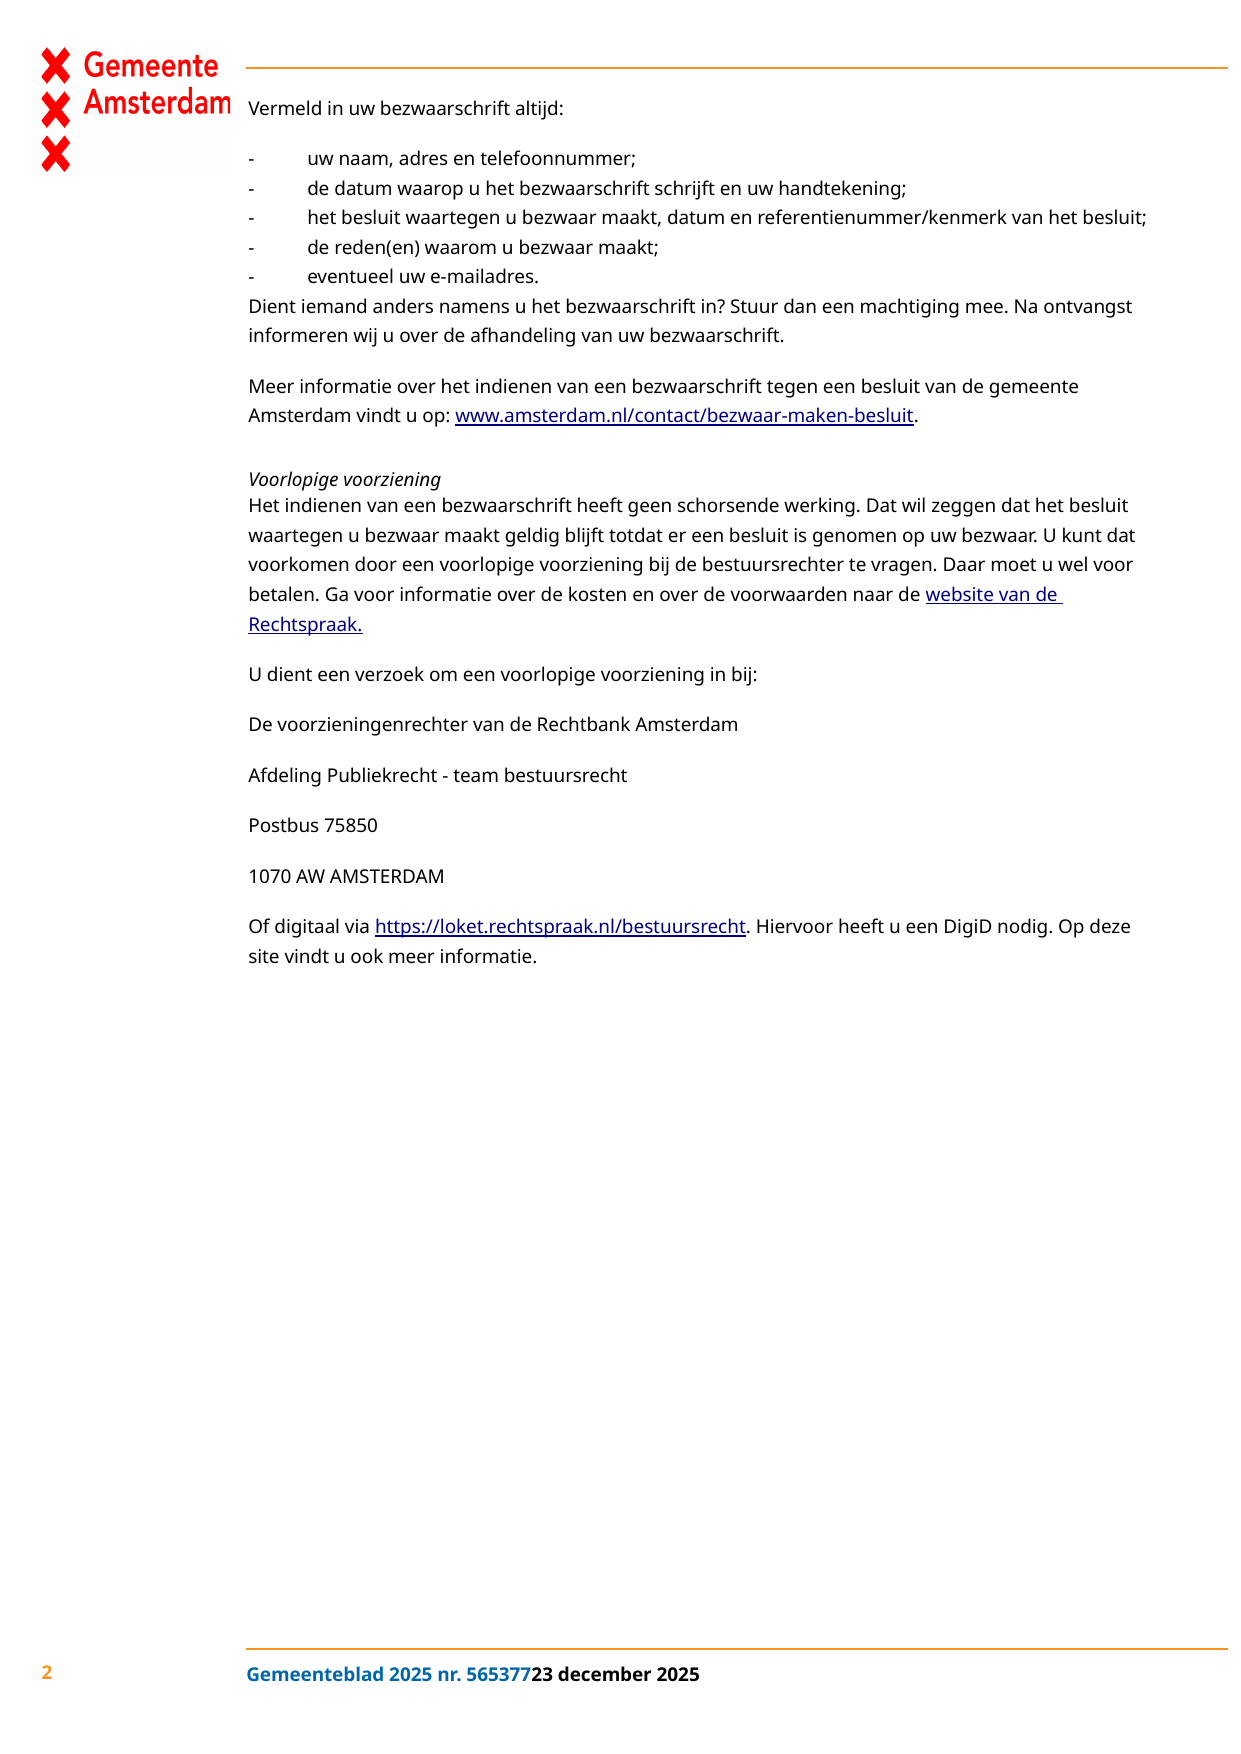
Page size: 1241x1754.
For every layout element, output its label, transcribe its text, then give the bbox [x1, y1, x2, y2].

list de datum waarop u het bezwaarschrift schrijft en uw handtekening; [248, 175, 1152, 201]
list de reden(en) waarom u bezwaar maakt; [248, 234, 1152, 260]
text Dient iemand anders namens u het bezwaarschrift in? Stuur dan een machtiging mee. Na ontvangst informeren wij u over de afhandeling van uw bezwaarschrift. [248, 293, 1152, 348]
list uw naam, adres en telefoonnummer; [248, 145, 1152, 171]
text Meer informatie over het indienen van een bezwaarschrift tegen een besluit van de gemeente Amsterdam vindt u op: www.amsterdam.nl/contact/bezwaar-maken-besluit. [248, 373, 1152, 428]
text De voorzieningenrechter van de Rechtbank Amsterdam [248, 712, 1152, 737]
picture [41, 47, 231, 172]
text Het indienen van een bezwaarschrift heeft geen schorsende werking. Dat wil zeggen dat het besluit waartegen u bezwaar maakt geldig blijft totdat er een besluit is genomen op uw bezwaar. U kunt dat voorkomen door een voorlopige voorziening bij de bestuursrechter te vragen. Daar moet u wel voor betalen. Ga voor informatie over de kosten en over de voorwaarden naar de website van de Rechtspraak. [248, 492, 1152, 636]
list het besluit waartegen u bezwaar maakt, datum en referentienummer/kenmerk van het besluit; [248, 204, 1152, 230]
text Of digitaal via https://loket.rechtspraak.nl/bestuursrecht. Hiervoor heeft u een DigiD nodig. Op deze site vindt u ook meer informatie. [248, 913, 1152, 968]
list eventueel uw e-mailadres. [248, 263, 1152, 289]
text U dient een verzoek om een voorlopige voorziening in bij: [248, 661, 1152, 687]
text Vermeld in uw bezwaarschrift altijd: [248, 95, 1152, 121]
text Voorlopige voorziening [248, 467, 1152, 492]
text Postbus 75850 [248, 812, 1152, 838]
text 1070 AW AMSTERDAM [248, 863, 1152, 888]
text Afdeling Publiekrecht - team bestuursrecht [248, 762, 1152, 788]
